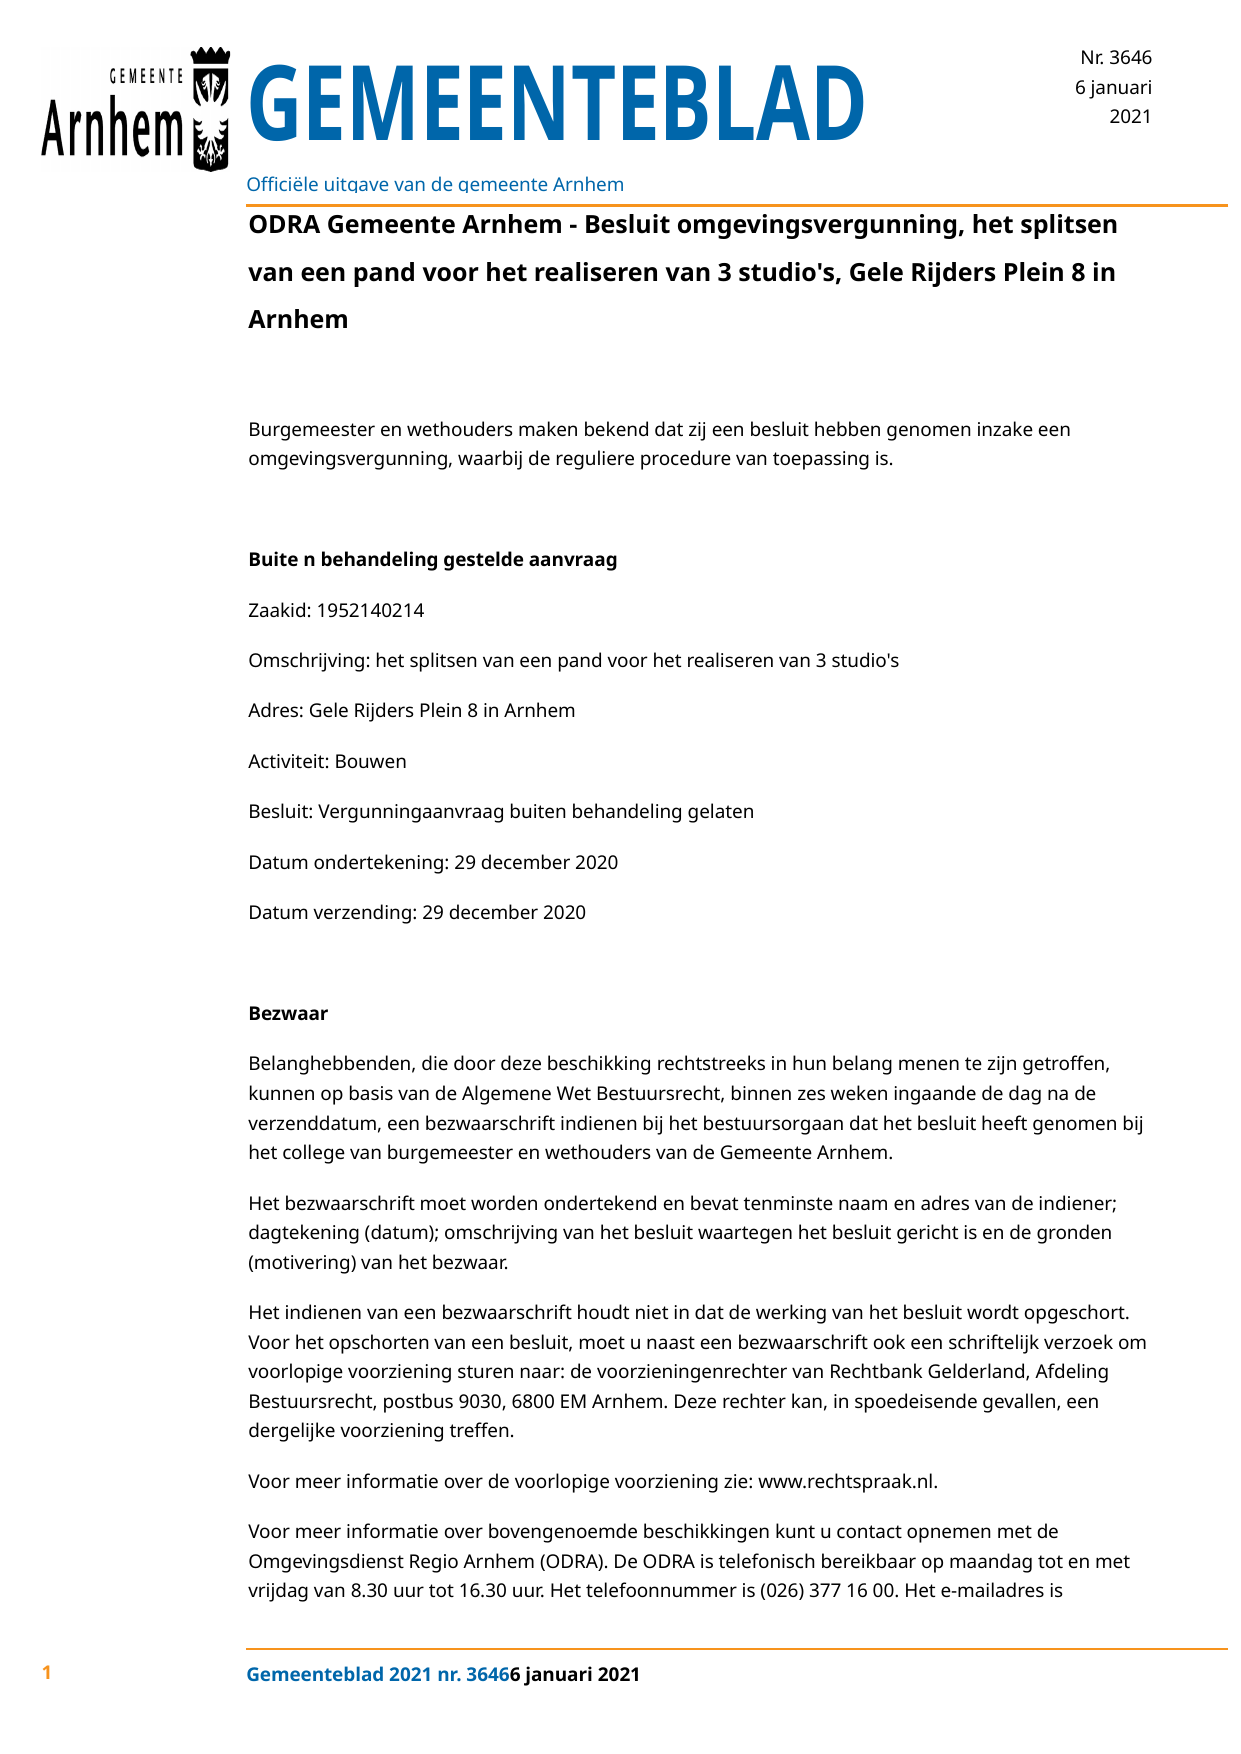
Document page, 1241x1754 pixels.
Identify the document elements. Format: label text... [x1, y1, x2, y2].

text Voor meer informatie over de voorlopige voorziening zie: www.rechtspraak.nl. [248, 1468, 1152, 1494]
text Het bezwaarschrift moet worden ondertekend en bevat tenminste naam en adres van de indiener; dagtekening (datum); omschrijving van het besluit waartegen het besluit gericht is en de gronden (motivering) van het bezwaar. [248, 1190, 1152, 1274]
text Activiteit: Bouwen [248, 748, 1152, 774]
text Datum verzending: 29 december 2020 [248, 899, 1152, 925]
text ODRA Gemeente Arnhem - Besluit omgevingsvergunning, het splitsen van een pand voor het realiseren van 3 studio's, Gele Rijders Plein 8 in Arnhem [248, 207, 1152, 336]
text Voor meer informatie over bovengenoemde beschikkingen kunt u contact opnemen met de Omgevingsdienst Regio Arnhem (ODRA). De ODRA is telefonisch bereikbaar op maandag tot en met vrijdag van 8.30 uur tot 16.30 uur. Het telefoonnummer is (026) 377 16 00. Het e-mailadres is [248, 1518, 1152, 1603]
text Omschrijving: het splitsen van een pand voor het realiseren van 3 studio's [248, 647, 1152, 673]
text Datum ondertekening: 29 december 2020 [248, 849, 1152, 874]
text Buite n behandeling gestelde aanvraag [248, 546, 1152, 572]
picture [41, 47, 231, 172]
text Adres: Gele Rijders Plein 8 in Arnhem [248, 698, 1152, 723]
text Het indienen van een bezwaarschrift houdt niet in dat de werking van het besluit wordt opgeschort. Voor het opschorten van een besluit, moet u naast een bezwaarschrift ook een schriftelijk verzoek om voorlopige voorziening sturen naar: de voorzieningenrechter van Rechtbank Gelderland, Afdeling Bestuursrecht, postbus 9030, 6800 EM Arnhem. Deze rechter kan, in spoedeisende gevallen, een dergelijke voorziening treffen. [248, 1299, 1152, 1443]
text Burgemeester en wethouders maken bekend dat zij een besluit hebben genomen inzake een omgevingsvergunning, waarbij de reguliere procedure van toepassing is. [248, 416, 1152, 471]
text Belanghebbenden, die door deze beschikking rechtstreeks in hun belang menen te zijn getroffen, kunnen op basis van de Algemene Wet Bestuursrecht, binnen zes weken ingaande de dag na de verzenddatum, een bezwaarschrift indienen bij het bestuursorgaan dat het besluit heeft genomen bij het college van burgemeester en wethouders van de Gemeente Arnhem. [248, 1051, 1152, 1165]
text Bezwaar [248, 1000, 1152, 1026]
text Besluit: Vergunningaanvraag buiten behandeling gelaten [248, 798, 1152, 824]
text Zaakid: 1952140214 [248, 597, 1152, 622]
